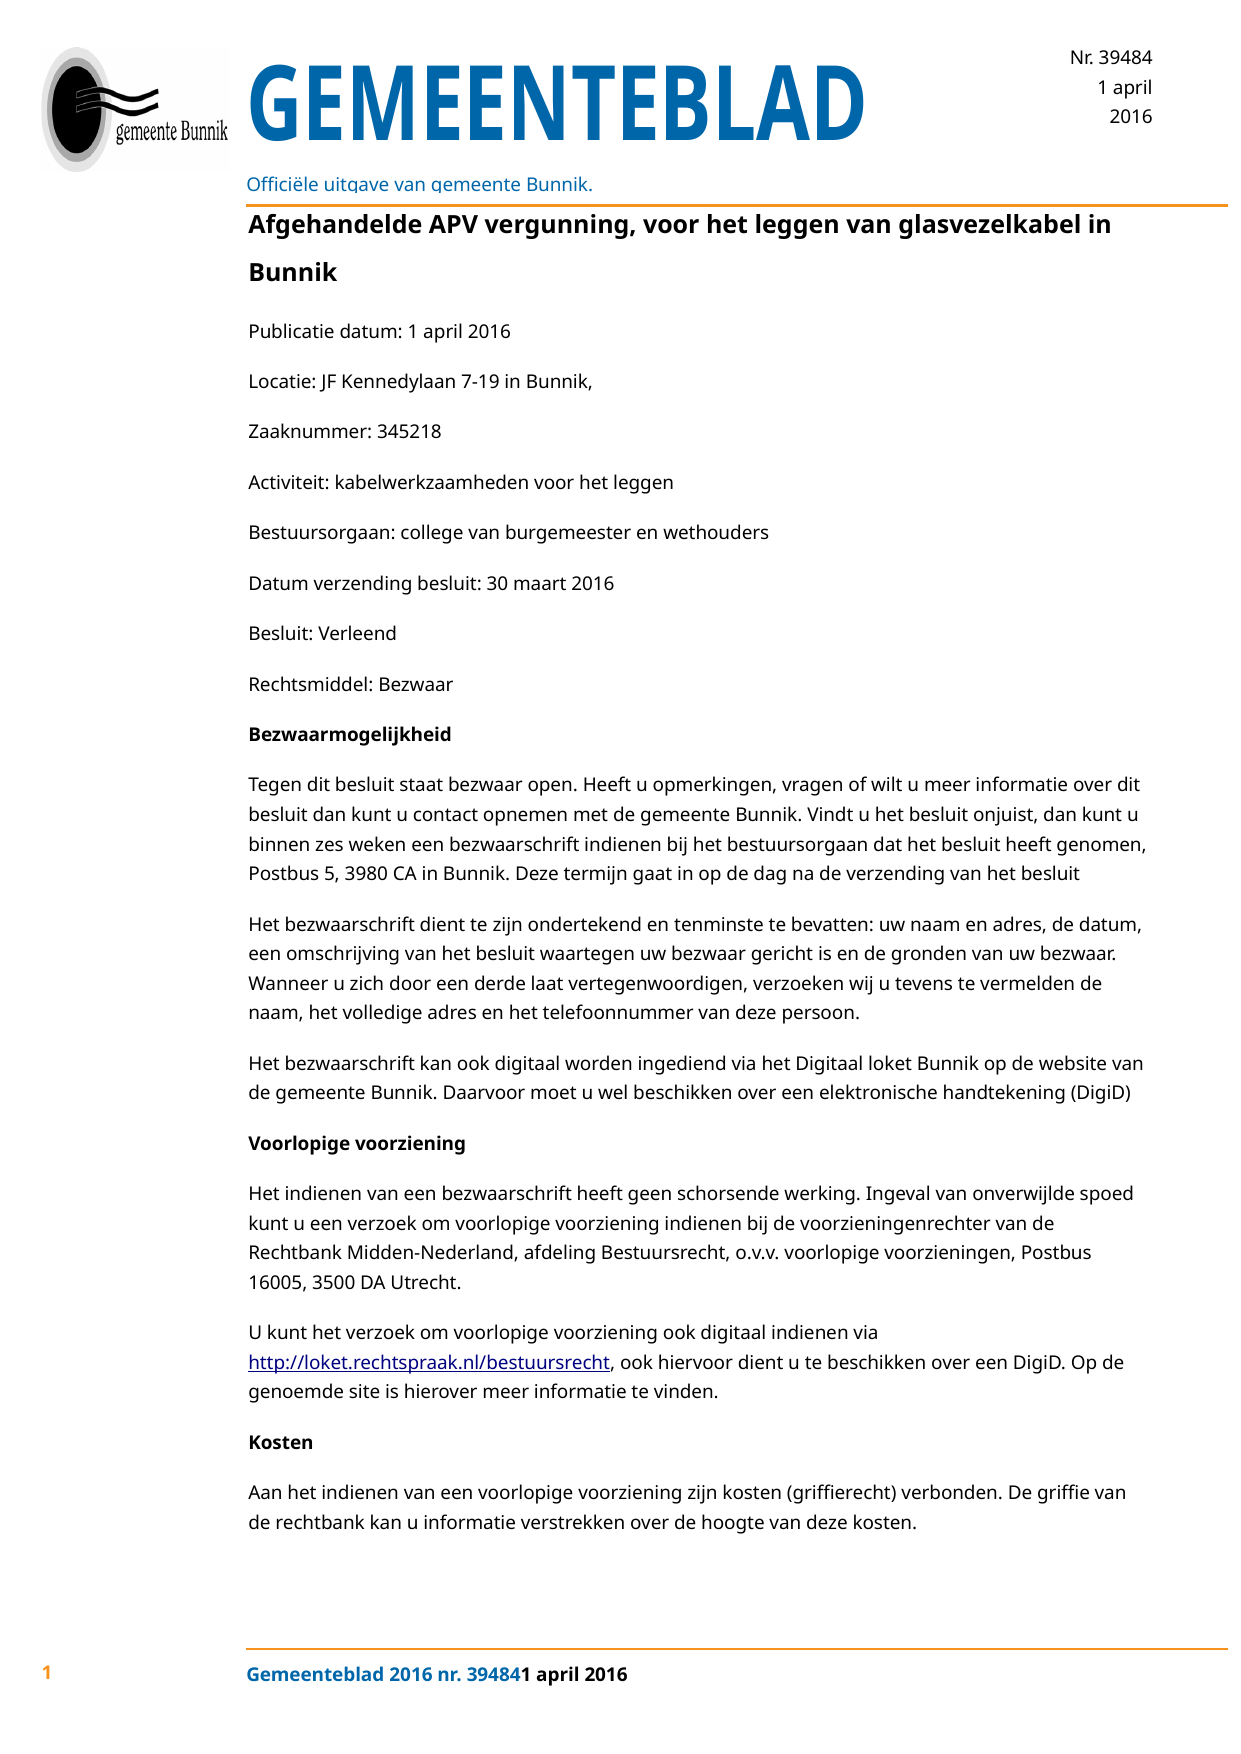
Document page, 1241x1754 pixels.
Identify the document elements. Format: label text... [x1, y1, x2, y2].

text Kosten [248, 1429, 1152, 1455]
picture [41, 47, 231, 172]
text U kunt het verzoek om voorlopige voorziening ook digitaal indienen via http://loket.rechtspraak.nl/bestuursrecht, ook hiervoor dient u te beschikken over een DigiD. Op de genoemde site is hierover meer informatie te vinden. [248, 1319, 1152, 1404]
text Bezwaarmogelijkheid [248, 721, 1152, 747]
text Besluit: Verleend [248, 620, 1152, 646]
text Bestuursorgaan: college van burgemeester en wethouders [248, 519, 1152, 545]
text Datum verzending besluit: 30 maart 2016 [248, 570, 1152, 596]
text Het indienen van een bezwaarschrift heeft geen schorsende werking. Ingeval van onverwijlde spoed kunt u een verzoek om voorlopige voorziening indienen bij de voorzieningenrechter van de Rechtbank Midden-Nederland, afdeling Bestuursrecht, o.v.v. voorlopige voorzieningen, Postbus 16005, 3500 DA Utrecht. [248, 1180, 1152, 1295]
text Publicatie datum: 1 april 2016 [248, 318, 1152, 344]
text Rechtsmiddel: Bezwaar [248, 671, 1152, 697]
text Activiteit: kabelwerkzaamheden voor het leggen [248, 469, 1152, 495]
text Afgehandelde APV vergunning, voor het leggen van glasvezelkabel in Bunnik [248, 207, 1152, 288]
text Het bezwaarschrift kan ook digitaal worden ingediend via het Digitaal loket Bunnik op de website van de gemeente Bunnik. Daarvoor moet u wel beschikken over een elektronische handtekening (DigiD) [248, 1050, 1152, 1105]
text Locatie: JF Kennedylaan 7-19 in Bunnik, [248, 368, 1152, 394]
text Tegen dit besluit staat bezwaar open. Heeft u opmerkingen, vragen of wilt u meer informatie over dit besluit dan kunt u contact opnemen met de gemeente Bunnik. Vindt u het besluit onjuist, dan kunt u binnen zes weken een bezwaarschrift indienen bij het bestuursorgaan dat het besluit heeft genomen, Postbus 5, 3980 CA in Bunnik. Deze termijn gaat in op de dag na de verzending van het besluit [248, 772, 1152, 886]
text Voorlopige voorziening [248, 1130, 1152, 1156]
text Het bezwaarschrift dient te zijn ondertekend en tenminste te bevatten: uw naam en adres, de datum, een omschrijving van het besluit waartegen uw bezwaar gericht is en de gronden van uw bezwaar. Wanneer u zich door een derde laat vertegenwoordigen, verzoeken wij u tevens te vermelden de naam, het volledige adres en het telefoonnummer van deze persoon. [248, 911, 1152, 1025]
text Aan het indienen van een voorlopige voorziening zijn kosten (griffierecht) verbonden. De griffie van de rechtbank kan u informatie verstrekken over de hoogte van deze kosten. [248, 1479, 1152, 1535]
text Zaaknummer: 345218 [248, 419, 1152, 444]
